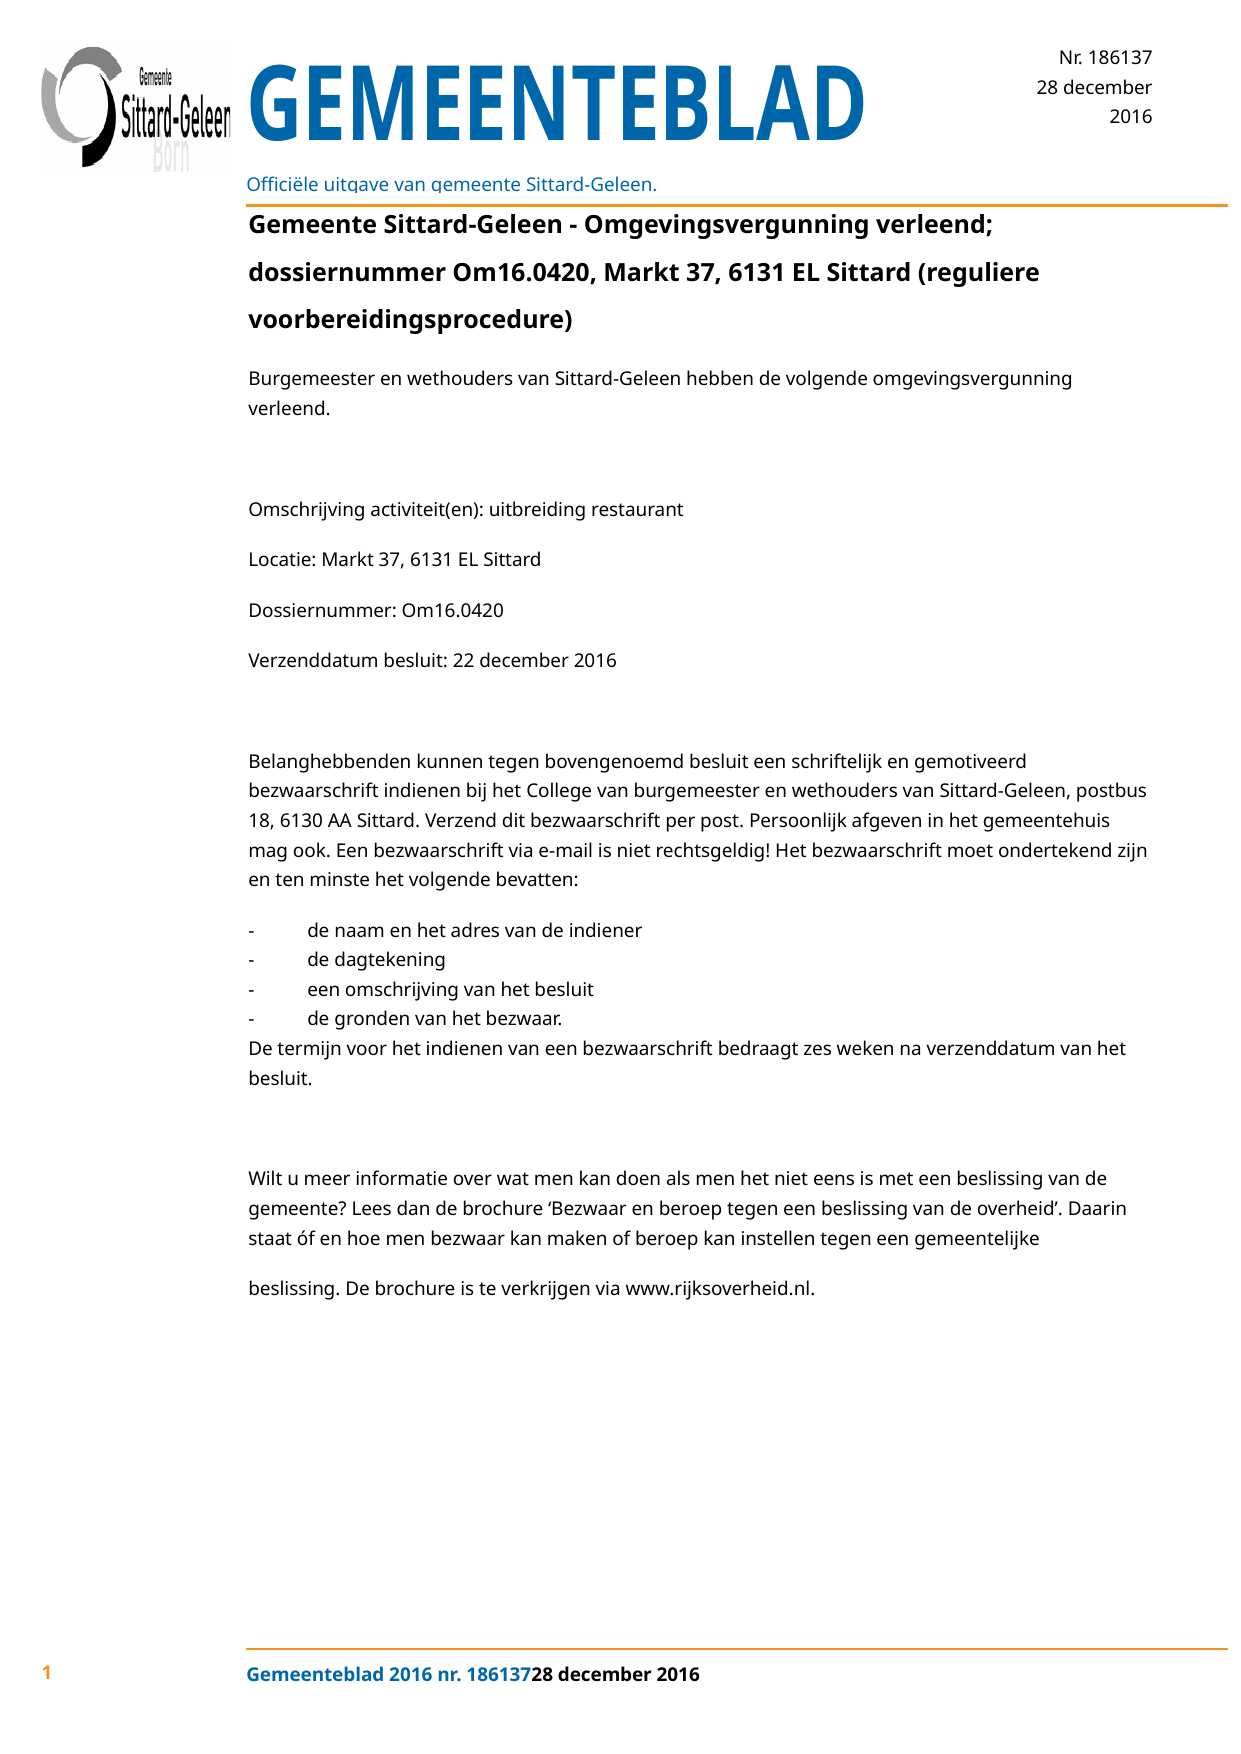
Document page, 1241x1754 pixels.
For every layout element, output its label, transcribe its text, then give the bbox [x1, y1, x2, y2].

text Omschrijving activiteit(en): uitbreiding restaurant [248, 496, 1152, 522]
text Locatie: Markt 37, 6131 EL Sittard [248, 546, 1152, 572]
text Dossiernummer: Om16.0420 [248, 597, 1152, 622]
picture [41, 47, 231, 172]
list een omschrijving van het besluit [248, 976, 1152, 1002]
text Verzenddatum besluit: 22 december 2016 [248, 647, 1152, 673]
text Belanghebbenden kunnen tegen bovengenoemd besluit een schriftelijk en gemotiveerd bezwaarschrift indienen bij het College van burgemeester en wethouders van Sittard-Geleen, postbus 18, 6130 AA Sittard. Verzend dit bezwaarschrift per post. Persoonlijk afgeven in het gemeentehuis mag ook. Een bezwaarschrift via e-mail is niet rechtsgeldig! Het bezwaarschrift moet ondertekend zijn en ten minste het volgende bevatten: [248, 748, 1152, 892]
list de dagtekening [248, 946, 1152, 972]
list de naam en het adres van de indiener [248, 917, 1152, 942]
text Burgemeester en wethouders van Sittard-Geleen hebben de volgende omgevingsvergunning verleend. [248, 366, 1152, 421]
list de gronden van het bezwaar. [248, 1006, 1152, 1031]
text De termijn voor het indienen van een bezwaarschrift bedraagt zes weken na verzenddatum van het besluit. [248, 1035, 1152, 1090]
text Gemeente Sittard-Geleen - Omgevingsvergunning verleend; dossiernummer Om16.0420, Markt 37, 6131 EL Sittard (reguliere voorbereidingsprocedure) [248, 207, 1152, 336]
text Wilt u meer informatie over wat men kan doen als men het niet eens is met een beslissing van de gemeente? Lees dan de brochure ‘Bezwaar en beroep tegen een beslissing van de overheid’. Daarin staat óf en hoe men bezwaar kan maken of beroep kan instellen tegen een gemeentelijke [248, 1166, 1152, 1250]
text beslissing. De brochure is te verkrijgen via www.rijksoverheid.nl. [248, 1275, 1152, 1301]
